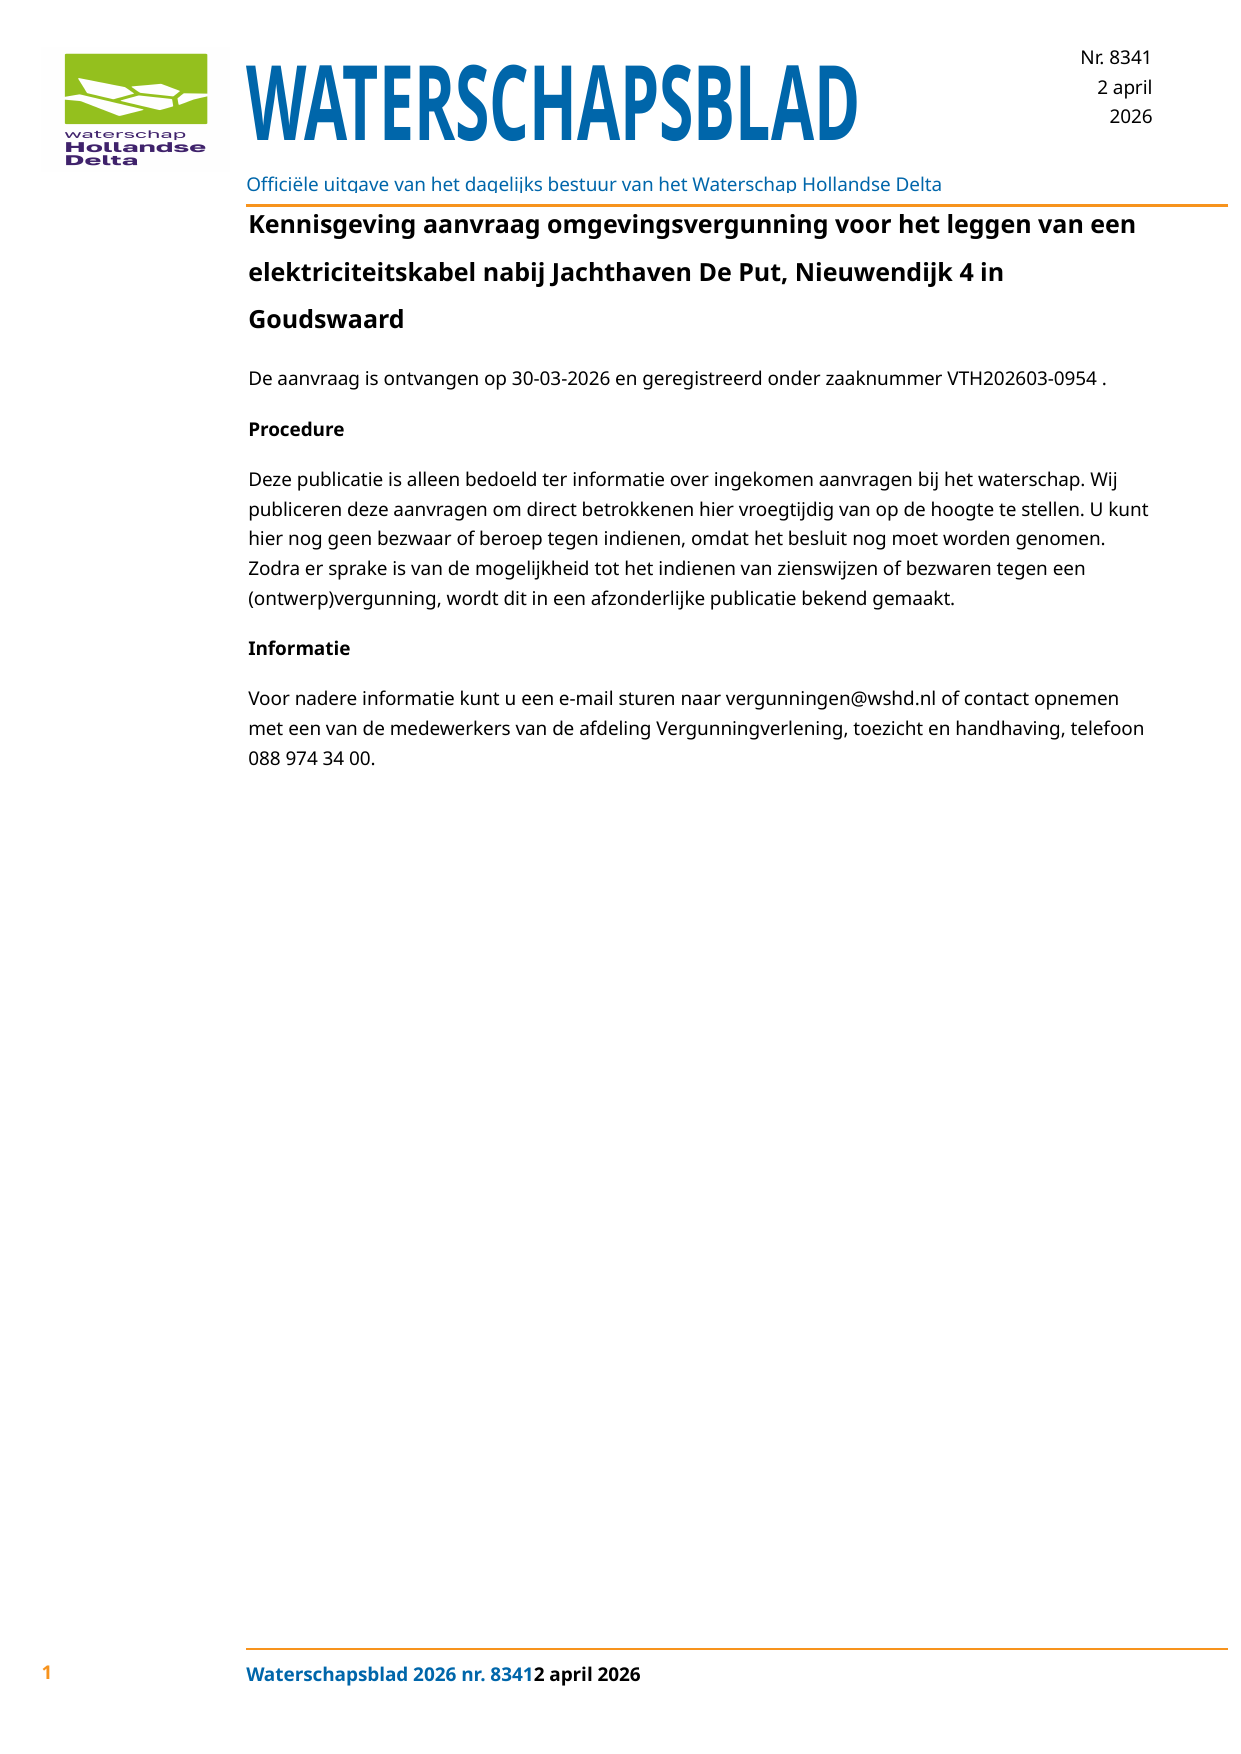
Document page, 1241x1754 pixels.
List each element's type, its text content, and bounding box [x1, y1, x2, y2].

text Voor nadere informatie kunt u een e-mail sturen naar vergunningen@wshd.nl of contact opnemen met een van de medewerkers van de afdeling Vergunningverlening, toezicht en handhaving, telefoon 088 974 34 00. [248, 686, 1152, 770]
picture [41, 47, 231, 172]
text De aanvraag is ontvangen op 30-03-2026 en geregistreerd onder zaaknummer VTH202603-0954 . [248, 366, 1152, 391]
text Informatie [248, 635, 1152, 661]
text Kennisgeving aanvraag omgevingsvergunning voor het leggen van een elektriciteitskabel nabij Jachthaven De Put, Nieuwendijk 4 in Goudswaard [248, 207, 1152, 336]
text Deze publicatie is alleen bedoeld ter informatie over ingekomen aanvragen bij het waterschap. Wij publiceren deze aanvragen om direct betrokkenen hier vroegtijdig van op de hoogte te stellen. U kunt hier nog geen bezwaar of beroep tegen indienen, omdat het besluit nog moet worden genomen. Zodra er sprake is van de mogelijkheid tot het indienen van zienswijzen of bezwaren tegen een (ontwerp)vergunning, wordt dit in een afzonderlijke publicatie bekend gemaakt. [248, 466, 1152, 610]
text Procedure [248, 416, 1152, 442]
